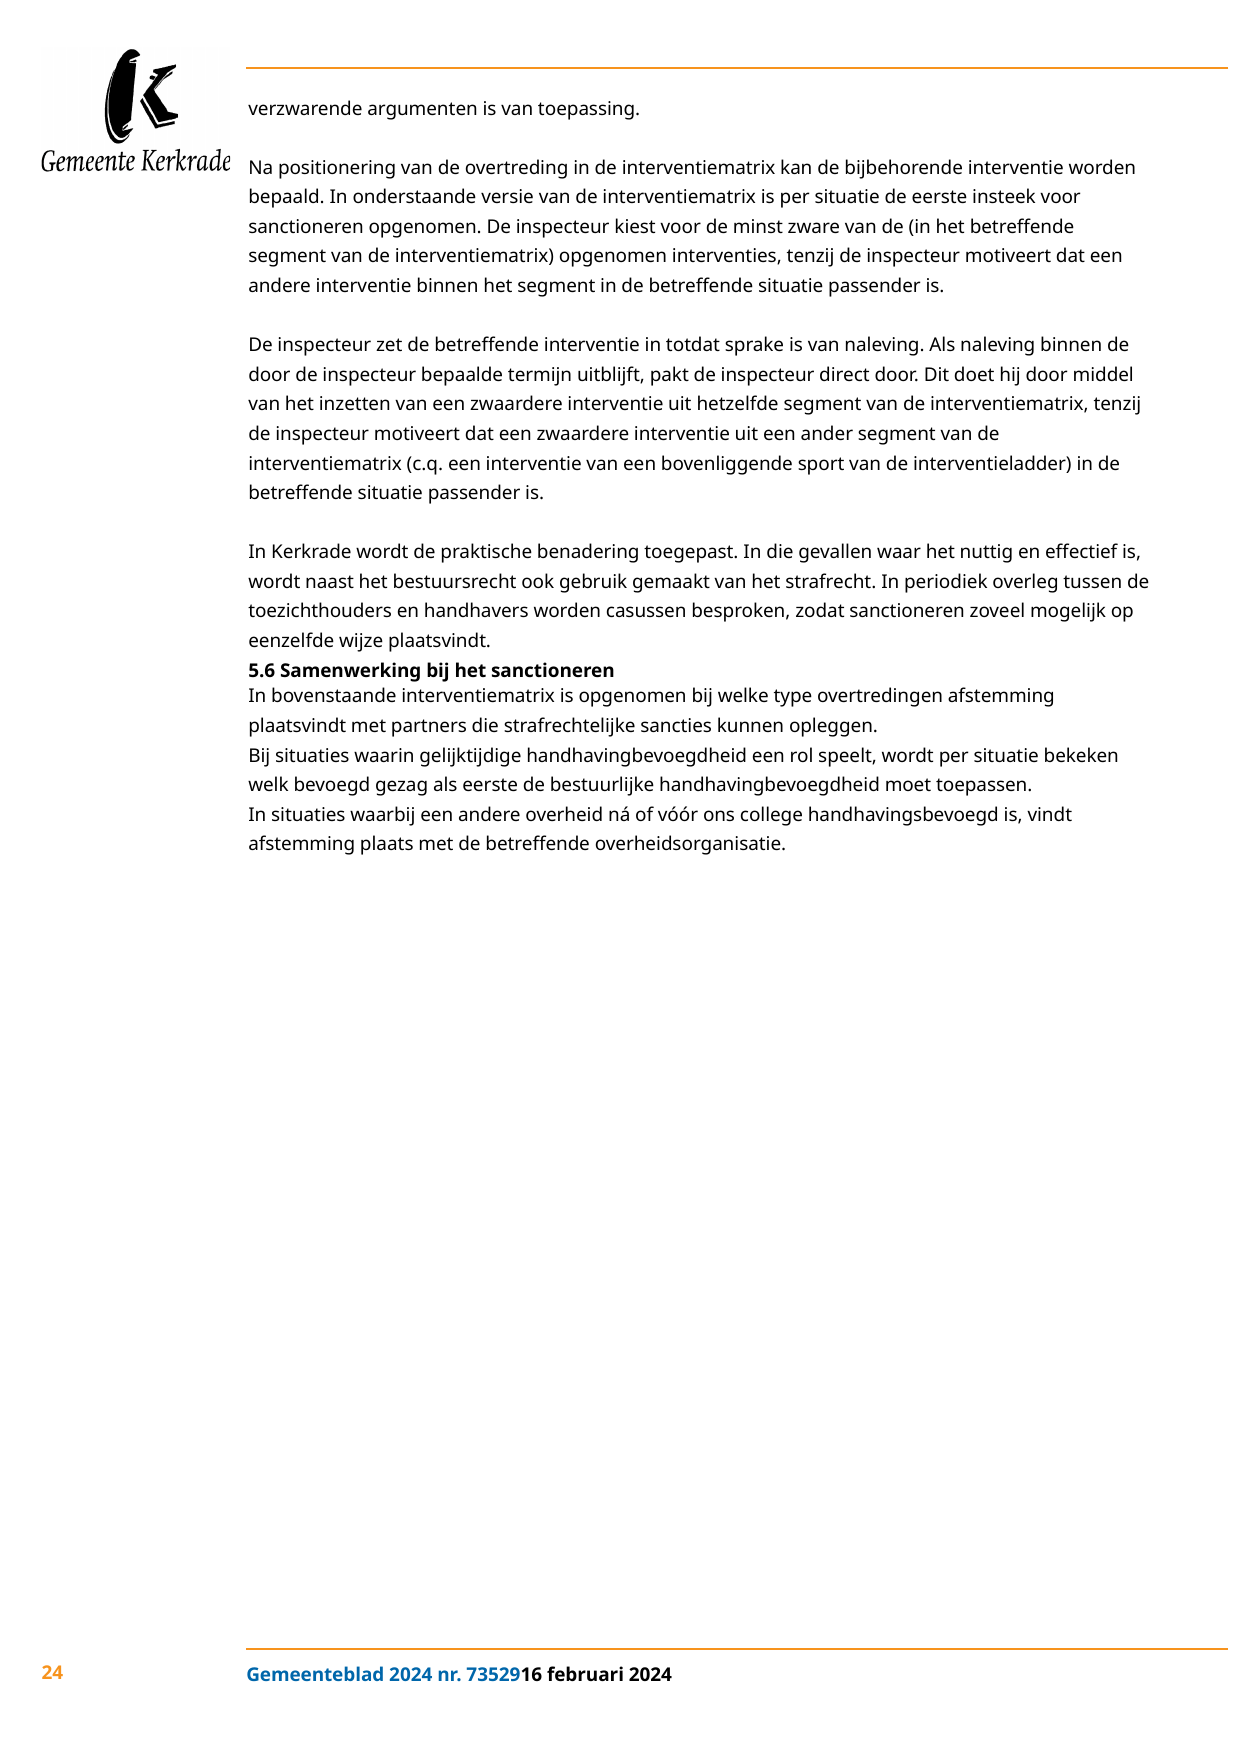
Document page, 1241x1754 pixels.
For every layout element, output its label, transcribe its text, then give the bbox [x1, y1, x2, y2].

text De inspecteur zet de betreffende interventie in totdat sprake is van naleving. Als naleving binnen de door de inspecteur bepaalde termijn uitblijft, pakt de inspecteur direct door. Dit doet hij door middel van het inzetten van een zwaardere interventie uit hetzelfde segment van de interventiematrix, tenzij de inspecteur motiveert dat een zwaardere interventie uit een ander segment van de interventiematrix (c.q. een interventie van een bovenliggende sport van de interventieladder) in de betreffende situatie passender is. [248, 331, 1152, 505]
text In Kerkrade wordt de praktische benadering toegepast. In die gevallen waar het nuttig en effectief is, wordt naast het bestuursrecht ook gebruik gemaakt van het strafrecht. In periodiek overleg tussen de toezichthouders en handhavers worden casussen besproken, zodat sanctioneren zoveel mogelijk op eenzelfde wijze plaatsvindt. [248, 538, 1152, 653]
text In situaties waarbij een andere overheid ná of vóór ons college handhavingsbevoegd is, vindt afstemming plaats met de betreffende overheidsorganisatie. [248, 801, 1152, 856]
text verzwarende argumenten is van toepassing. [248, 95, 1152, 121]
text Bij situaties waarin gelijktijdige handhavingbevoegdheid een rol speelt, wordt per situatie bekeken welk bevoegd gezag als eerste de bestuurlijke handhavingbevoegdheid moet toepassen. [248, 742, 1152, 797]
text 5.6 Samenwerking bij het sanctioneren [248, 657, 1152, 683]
picture [41, 47, 231, 172]
text Na positionering van de overtreding in de interventiematrix kan de bijbehorende interventie worden bepaald. In onderstaande versie van de interventiematrix is per situatie de eerste insteek voor sanctioneren opgenomen. De inspecteur kiest voor de minst zware van de (in het betreffende segment van de interventiematrix) opgenomen interventies, tenzij de inspecteur motiveert dat een andere interventie binnen het segment in de betreffende situatie passender is. [248, 154, 1152, 298]
text In bovenstaande interventiematrix is opgenomen bij welke type overtredingen afstemming plaatsvindt met partners die strafrechtelijke sancties kunnen opleggen. [248, 683, 1152, 738]
